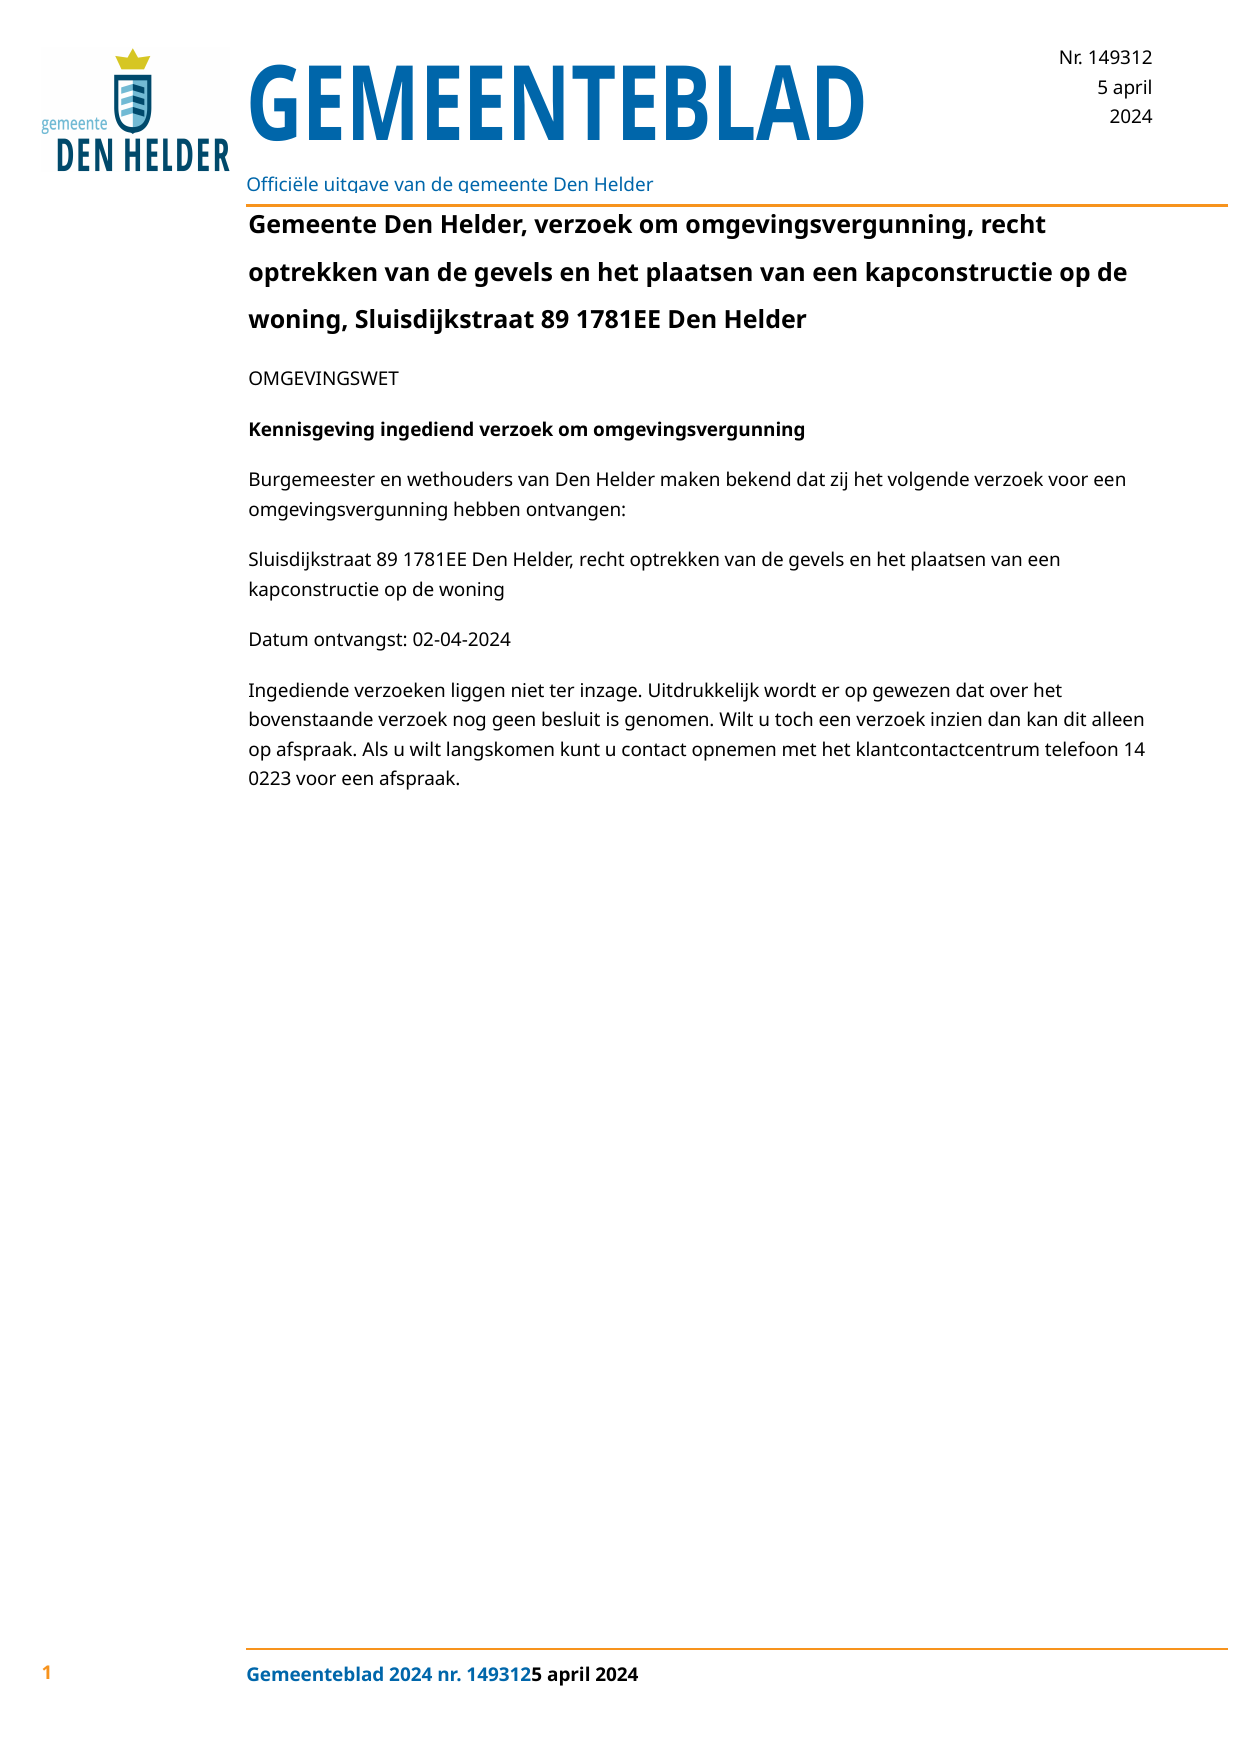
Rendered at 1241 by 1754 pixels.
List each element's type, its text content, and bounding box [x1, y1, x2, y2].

text Gemeente Den Helder, verzoek om omgevingsvergunning, recht optrekken van de gevels en het plaatsen van een kapconstructie op de woning, Sluisdijkstraat 89 1781EE Den Helder [248, 207, 1152, 336]
text Kennisgeving ingediend verzoek om omgevingsvergunning [248, 416, 1152, 442]
picture [63, 144, 68, 165]
picture [130, 157, 135, 172]
text Ingediende verzoeken liggen niet ter inzage. Uitdrukkelijk wordt er op gewezen dat over het bovenstaande verzoek nog geen besluit is genomen. Wilt u toch een verzoek inzien dan kan dit alleen op afspraak. Als u wilt langskomen kunt u contact opnemen met het klantcontactcentrum telefoon 14 0223 voor een afspraak. [248, 677, 1152, 791]
text Sluisdijkstraat 89 1781EE Den Helder, recht optrekken van de gevels en het plaatsen van een kapconstructie op de woning [248, 546, 1152, 602]
picture [220, 160, 224, 172]
text Burgemeester en wethouders van Den Helder maken bekend dat zij het volgende verzoek voor een omgevingsvergunning hebben ontvangen: [248, 466, 1152, 522]
text OMGEVINGSWET [248, 366, 1152, 391]
text Datum ontvangst: 02-04-2024 [248, 626, 1152, 652]
picture [182, 144, 187, 165]
picture [41, 47, 231, 172]
picture [100, 154, 106, 172]
